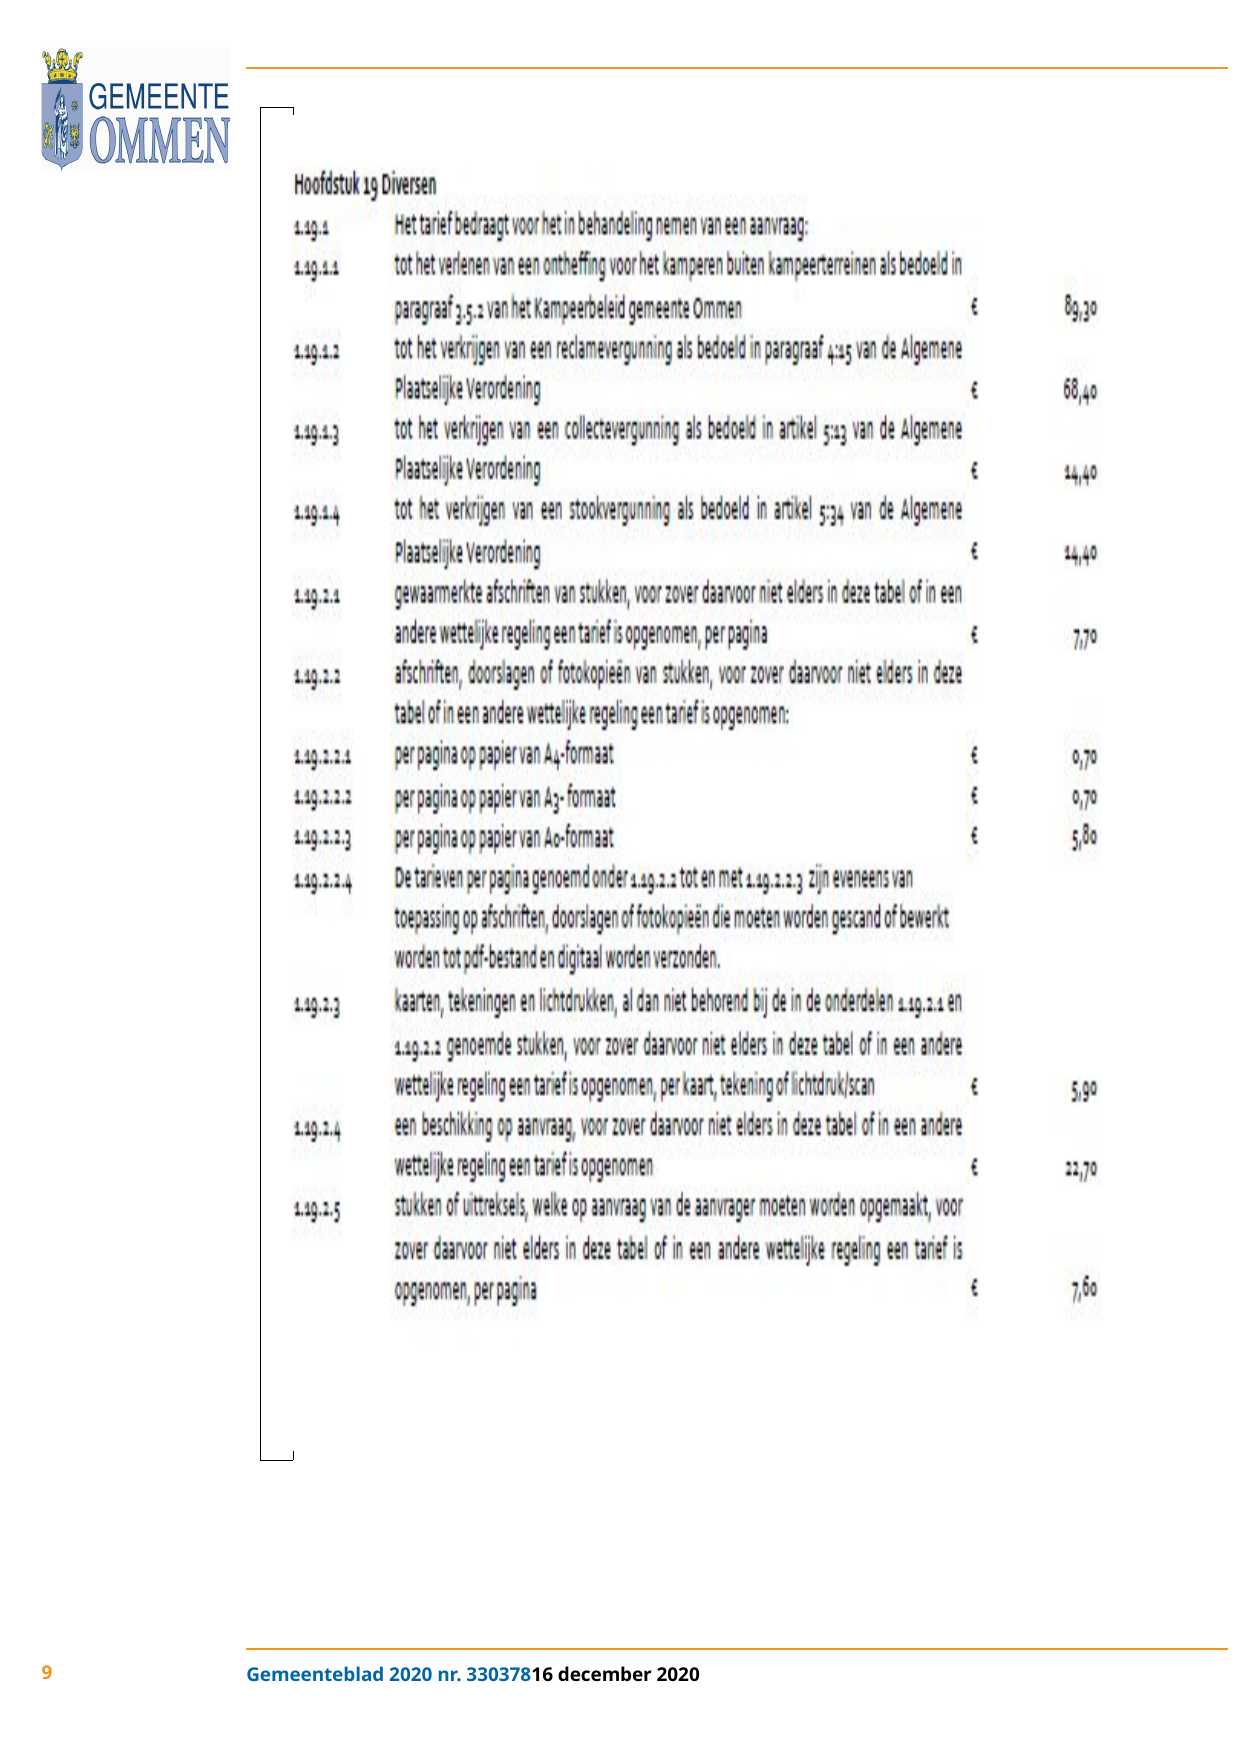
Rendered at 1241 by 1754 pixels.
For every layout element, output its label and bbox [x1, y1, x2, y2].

picture [41, 47, 231, 172]
picture [268, 115, 1173, 1451]
